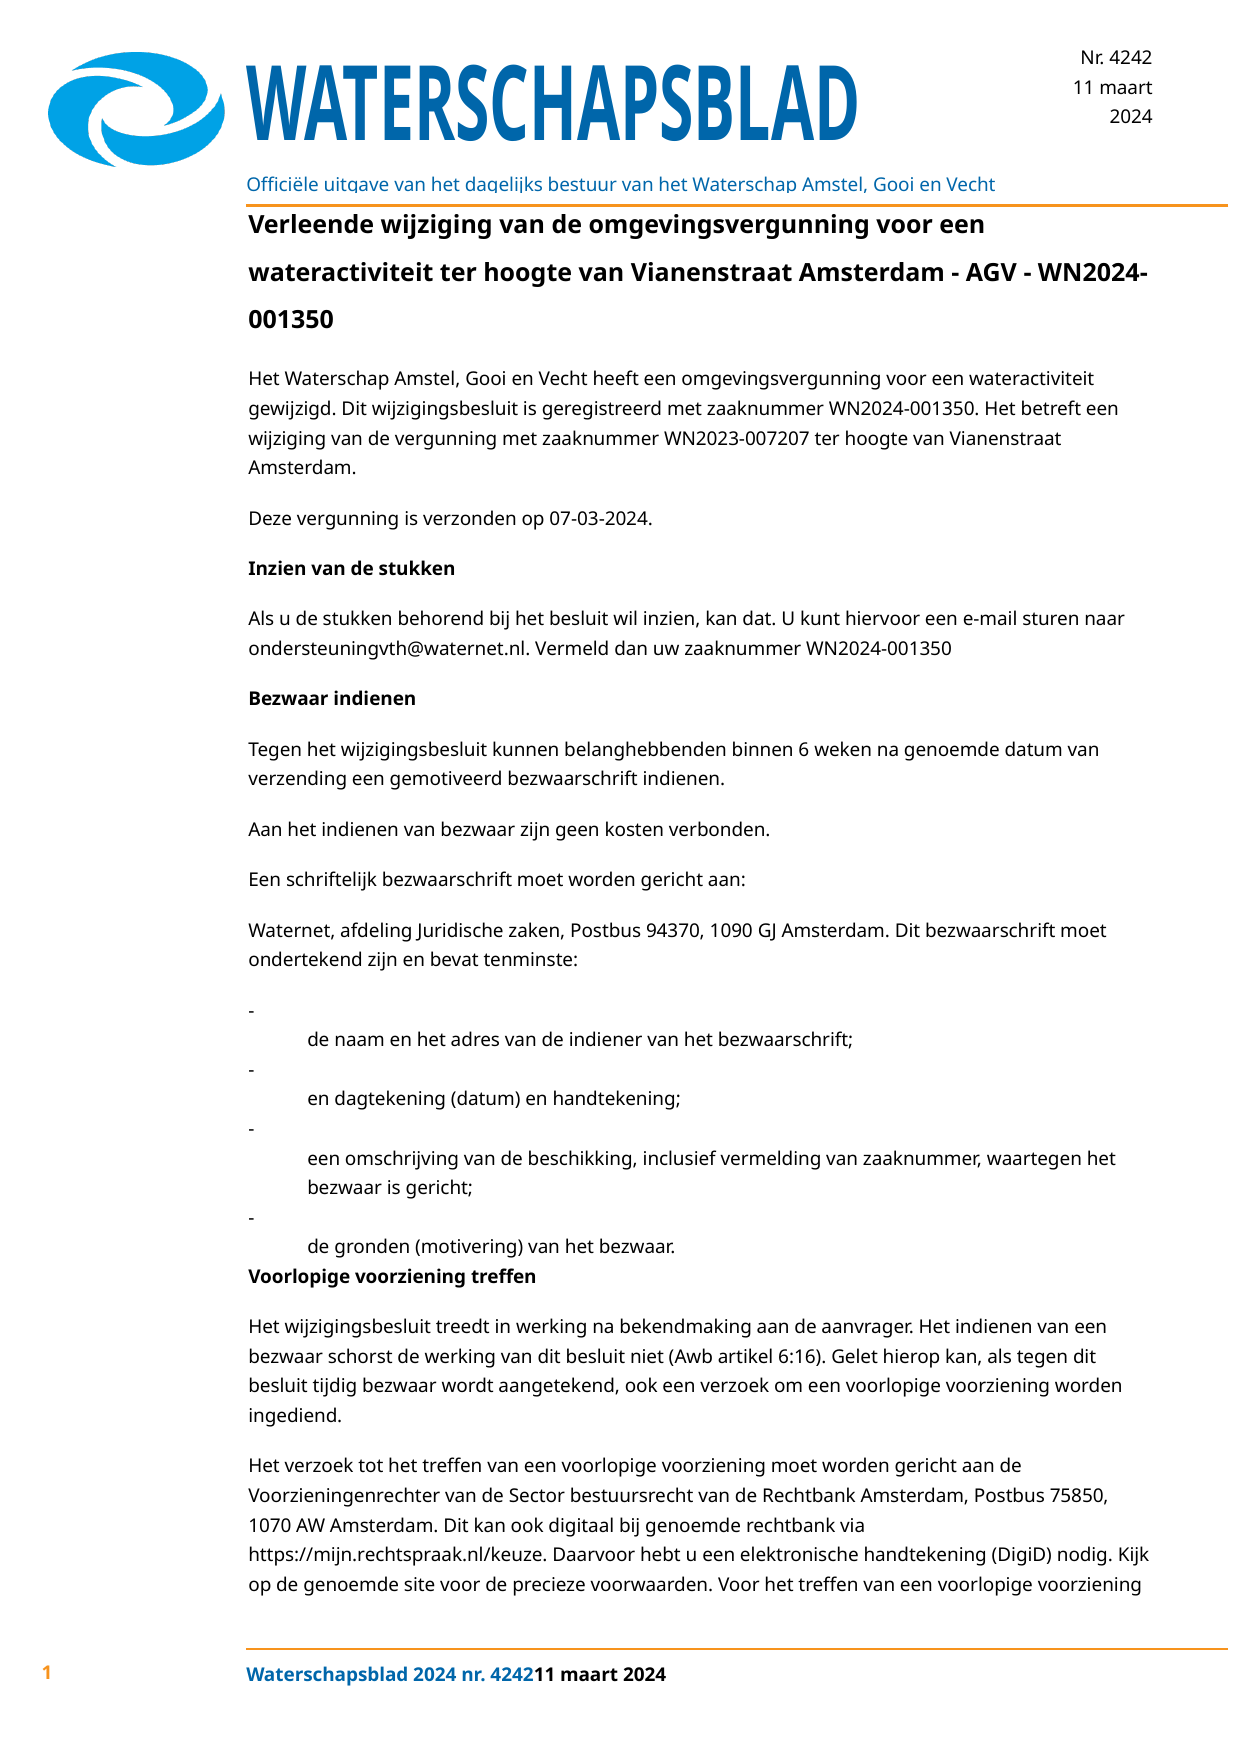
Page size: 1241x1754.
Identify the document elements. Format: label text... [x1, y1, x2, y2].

text Het wijzigingsbesluit treedt in werking na bekendmaking aan de aanvrager. Het indienen van een bezwaar schorst de werking van dit besluit niet (Awb artikel 6:16). Gelet hierop kan, als tegen dit besluit tijdig bezwaar wordt aangetekend, ook een verzoek om een voorlopige voorziening worden ingediend. [248, 1313, 1152, 1428]
list de gronden (motivering) van het bezwaar. [248, 1233, 1152, 1259]
text Tegen het wijzigingsbesluit kunnen belanghebbenden binnen 6 weken na genoemde datum van verzending een gemotiveerd bezwaarschrift indienen. [248, 736, 1152, 791]
list en dagtekening (datum) en handtekening; [248, 1086, 1152, 1111]
text Deze vergunning is verzonden op 07-03-2024. [248, 505, 1152, 530]
picture [41, 47, 231, 172]
text Aan het indienen van bezwaar zijn geen kosten verbonden. [248, 816, 1152, 842]
text Het Waterschap Amstel, Gooi en Vecht heeft een omgevingsvergunning voor een wateractiviteit gewijzigd. Dit wijzigingsbesluit is geregistreerd met zaaknummer WN2024-001350. Het betreft een wijziging van de vergunning met zaaknummer WN2023-007207 ter hoogte van Vianenstraat Amsterdam. [248, 366, 1152, 480]
text Waternet, afdeling Juridische zaken, Postbus 94370, 1090 GJ Amsterdam. Dit bezwaarschrift moet ondertekend zijn en bevat tenminste: [248, 917, 1152, 972]
text Het verzoek tot het treffen van een voorlopige voorziening moet worden gericht aan de Voorzieningenrechter van de Sector bestuursrecht van de Rechtbank Amsterdam, Postbus 75850, 1070 AW Amsterdam. Dit kan ook digitaal bij genoemde rechtbank via https://mijn.rechtspraak.nl/keuze. Daarvoor hebt u een elektronische handtekening (DigiD) nodig. Kijk op de genoemde site voor de precieze voorwaarden. Voor het treffen van een voorlopige voorziening [248, 1453, 1152, 1597]
text Als u de stukken behorend bij het besluit wil inzien, kan dat. U kunt hiervoor een e-mail sturen naar ondersteuningvth@waternet.nl. Vermeld dan uw zaaknummer WN2024-001350 [248, 606, 1152, 661]
text Inzien van de stukken [248, 555, 1152, 581]
text Een schriftelijk bezwaarschrift moet worden gericht aan: [248, 866, 1152, 892]
list een omschrijving van de beschikking, inclusief vermelding van zaaknummer, waartegen het bezwaar is gericht; [248, 1145, 1152, 1200]
text Voorlopige voorziening treffen [248, 1263, 1152, 1289]
text Bezwaar indienen [248, 686, 1152, 711]
list de naam en het adres van de indiener van het bezwaarschrift; [248, 1026, 1152, 1052]
text Verleende wijziging van de omgevingsvergunning voor een wateractiviteit ter hoogte van Vianenstraat Amsterdam - AGV - WN2024-001350 [248, 207, 1152, 336]
